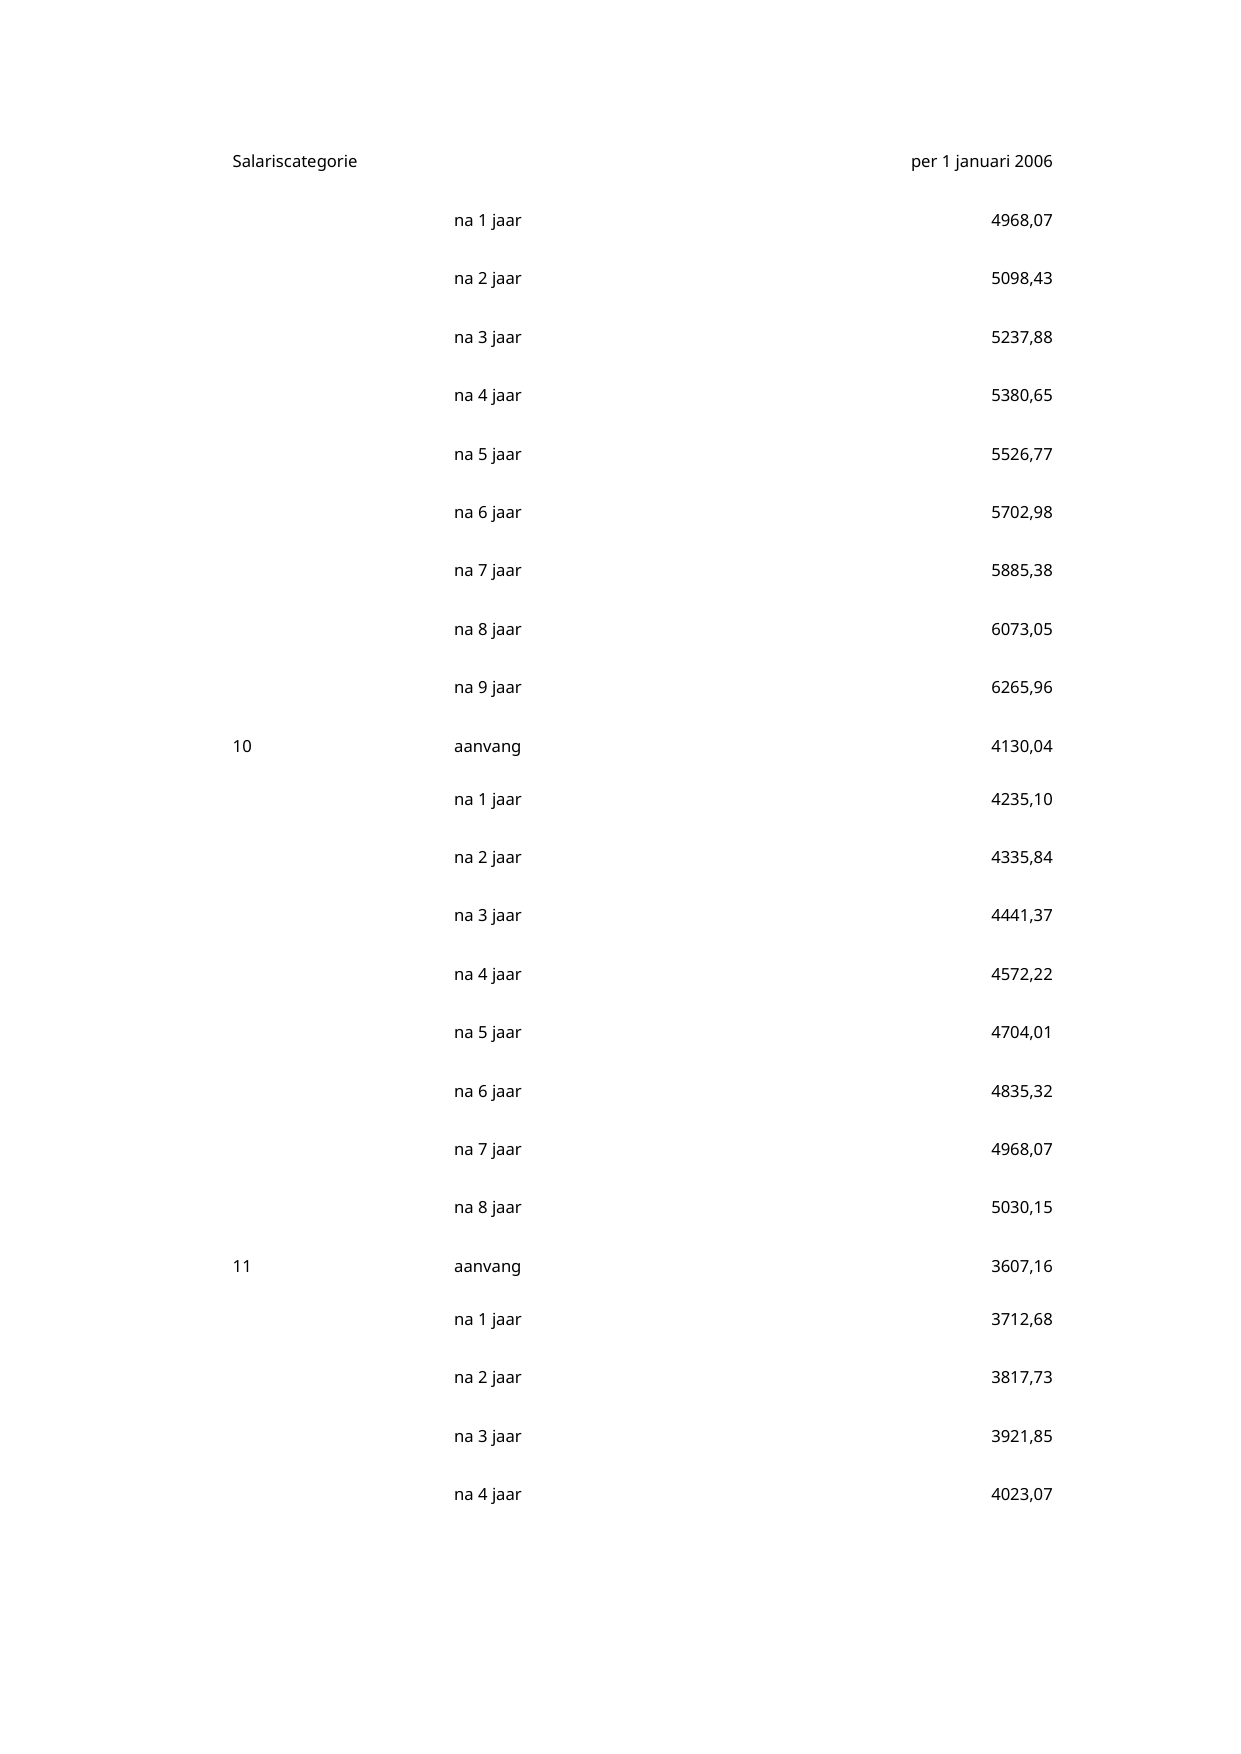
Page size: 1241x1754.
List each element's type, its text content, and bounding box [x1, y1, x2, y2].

table_cell na 3 jaar [454, 325, 774, 384]
table_cell [233, 787, 454, 846]
table_cell [233, 846, 454, 904]
table_cell [233, 1366, 454, 1424]
table_cell na 8 jaar [454, 618, 774, 676]
table_cell 4968,07 [774, 209, 1053, 267]
table_cell [233, 1196, 454, 1254]
table_header [454, 150, 774, 208]
table_cell 11 [233, 1255, 454, 1307]
table_cell na 5 jaar [454, 442, 774, 501]
table_cell 5380,65 [774, 384, 1053, 442]
table_cell na 1 jaar [454, 1307, 774, 1366]
table_cell na 5 jaar [454, 1021, 774, 1079]
table_cell 4441,37 [774, 904, 1053, 962]
table_cell [233, 501, 454, 559]
table_cell [233, 209, 454, 267]
table_cell 5030,15 [774, 1196, 1053, 1254]
table_cell [233, 384, 454, 442]
table_cell 3921,85 [774, 1424, 1053, 1483]
table_cell 3712,68 [774, 1307, 1053, 1366]
table_cell 4835,32 [774, 1079, 1053, 1138]
table_cell [233, 618, 454, 676]
table_cell na 8 jaar [454, 1196, 774, 1254]
table_cell 5526,77 [774, 442, 1053, 501]
table_cell 10 [233, 734, 454, 787]
table_cell [233, 1483, 454, 1541]
table_cell 3817,73 [774, 1366, 1053, 1424]
table_cell [233, 676, 454, 734]
table_cell [233, 325, 454, 384]
table_cell na 3 jaar [454, 904, 774, 962]
table_cell 5702,98 [774, 501, 1053, 559]
table_cell na 1 jaar [454, 787, 774, 846]
table_cell na 4 jaar [454, 384, 774, 442]
table_cell 4704,01 [774, 1021, 1053, 1079]
table_cell [233, 1307, 454, 1366]
table_cell [233, 1424, 454, 1483]
table_cell na 6 jaar [454, 501, 774, 559]
table_cell 3607,16 [774, 1255, 1053, 1307]
table_cell 5237,88 [774, 325, 1053, 384]
table_cell [233, 1079, 454, 1138]
table_cell [233, 442, 454, 501]
table_cell 5098,43 [774, 267, 1053, 325]
table_cell na 2 jaar [454, 267, 774, 325]
table_cell na 6 jaar [454, 1079, 774, 1138]
table_cell 4130,04 [774, 734, 1053, 787]
table_cell 4235,10 [774, 787, 1053, 846]
table_cell 4335,84 [774, 846, 1053, 904]
table_header Salariscategorie [233, 150, 454, 208]
table_cell na 4 jaar [454, 963, 774, 1021]
table_cell 4968,07 [774, 1138, 1053, 1196]
table_cell na 7 jaar [454, 1138, 774, 1196]
table_cell [233, 267, 454, 325]
table_cell 6265,96 [774, 676, 1053, 734]
table_cell [233, 963, 454, 1021]
table_cell 4572,22 [774, 963, 1053, 1021]
table_cell 5885,38 [774, 559, 1053, 617]
table_cell [233, 1021, 454, 1079]
table_cell [233, 904, 454, 962]
table_cell [233, 1138, 454, 1196]
table_cell na 2 jaar [454, 1366, 774, 1424]
table_cell 6073,05 [774, 618, 1053, 676]
table_cell na 7 jaar [454, 559, 774, 617]
table_cell na 3 jaar [454, 1424, 774, 1483]
table_cell na 4 jaar [454, 1483, 774, 1541]
table_cell na 2 jaar [454, 846, 774, 904]
table_cell [233, 559, 454, 617]
table_cell aanvang [454, 734, 774, 787]
table_cell na 9 jaar [454, 676, 774, 734]
table_cell na 1 jaar [454, 209, 774, 267]
table_header per 1 januari 2006 [774, 150, 1053, 208]
table_cell 4023,07 [774, 1483, 1053, 1541]
table_cell aanvang [454, 1255, 774, 1307]
